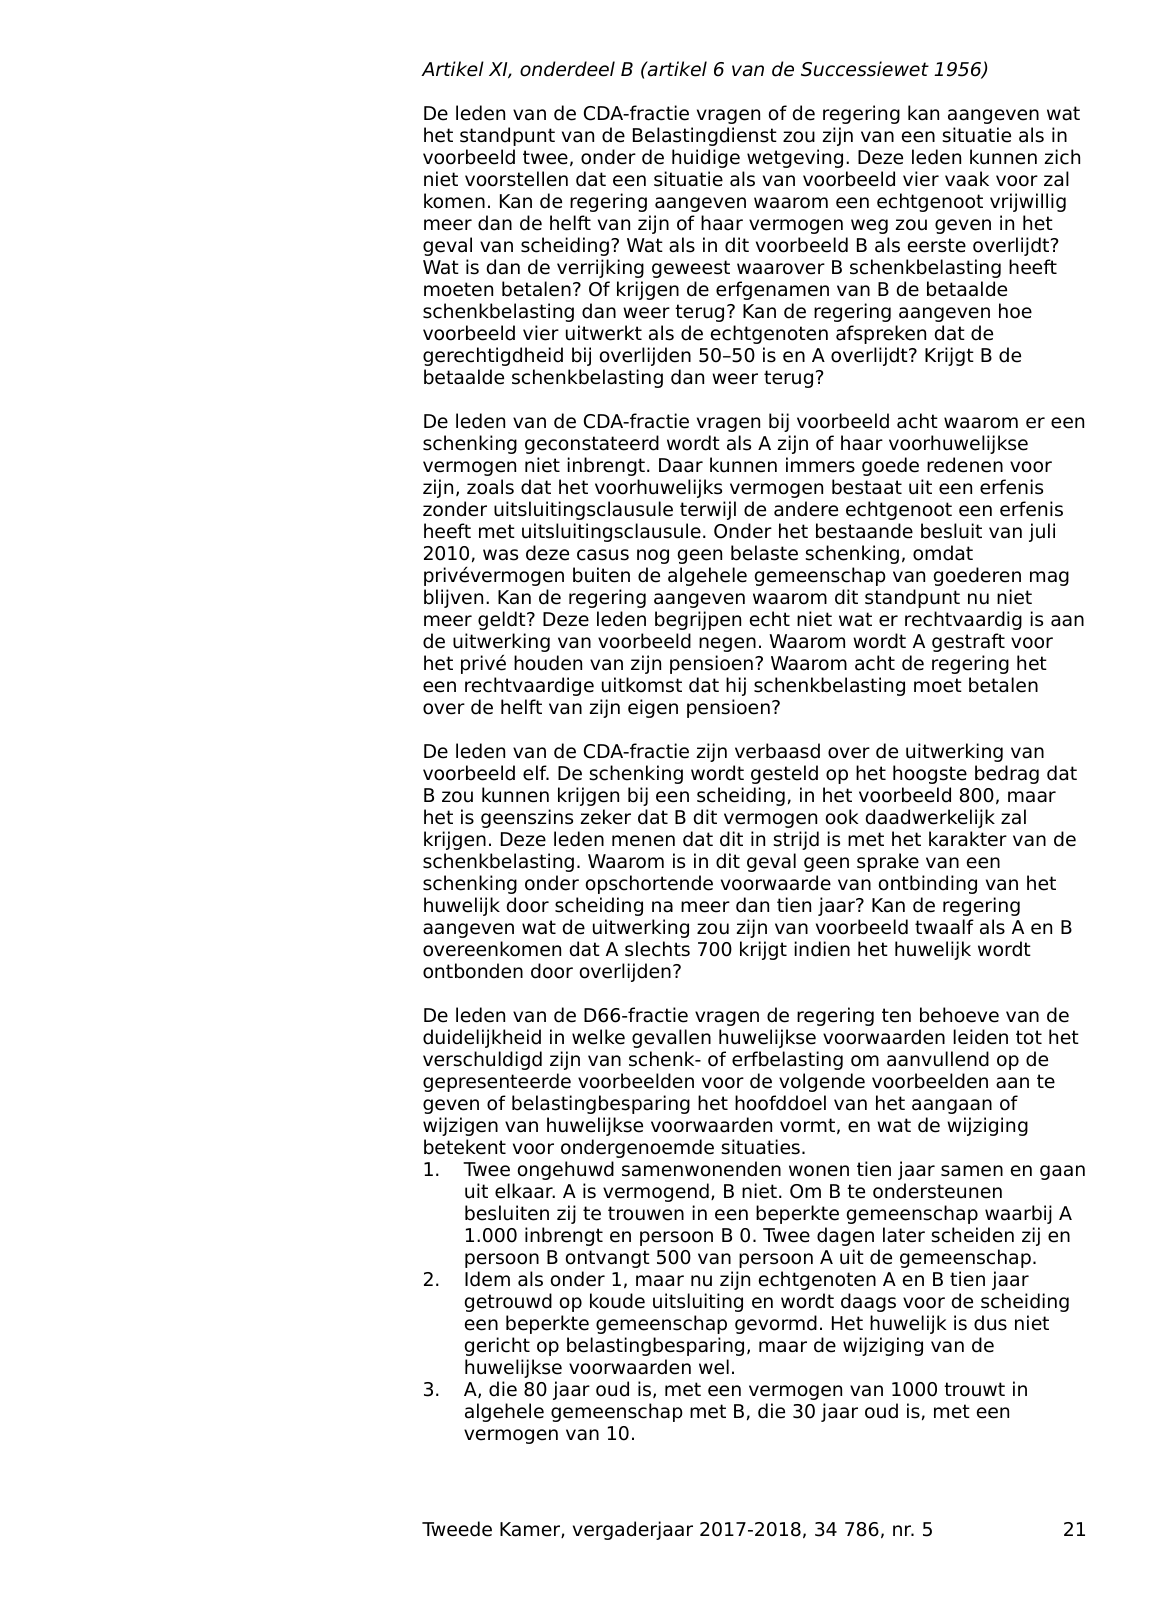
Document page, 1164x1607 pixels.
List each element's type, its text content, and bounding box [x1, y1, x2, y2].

text De leden van de CDA-fractie vragen of de regering kan aangeven wat het standpunt van de Belastingdienst zou zijn van een situatie als in voorbeeld twee, onder de huidige wetgeving. Deze leden kunnen zich niet voorstellen dat een situatie als van voorbeeld vier vaak voor zal komen. Kan de regering aangeven waarom een echtgenoot vrijwillig meer dan de helft van zijn of haar vermogen weg zou geven in het geval van scheiding? Wat als in dit voorbeeld B als eerste overlijdt? Wat is dan de verrijking geweest waarover B schenkbelasting heeft moeten betalen? Of krijgen de erfgenamen van B de betaalde schenkbelasting dan weer terug? Kan de regering aangeven hoe voorbeeld vier uitwerkt als de echtgenoten afspreken dat de gerechtigdheid bij overlijden 50–50 is en A overlijdt? Krijgt B de betaalde schenkbelasting dan weer terug? [422, 103, 1087, 389]
subtitle Artikel XI, onderdeel B (artikel 6 van de Successiewet 1956) [422, 59, 1087, 81]
text De leden van de CDA-fractie zijn verbaasd over de uitwerking van voorbeeld elf. De schenking wordt gesteld op het hoogste bedrag dat B zou kunnen krijgen bij een scheiding, in het voorbeeld 800, maar het is geenszins zeker dat B dit vermogen ook daadwerkelijk zal krijgen. Deze leden menen dat dit in strijd is met het karakter van de schenkbelasting. Waarom is in dit geval geen sprake van een schenking onder opschortende voorwaarde van ontbinding van het huwelijk door scheiding na meer dan tien jaar? Kan de regering aangeven wat de uitwerking zou zijn van voorbeeld twaalf als A en B overeenkomen dat A slechts 700 krijgt indien het huwelijk wordt ontbonden door overlijden? [422, 741, 1087, 983]
text De leden van de CDA-fractie vragen bij voorbeeld acht waarom er een schenking geconstateerd wordt als A zijn of haar voorhuwelijkse vermogen niet inbrengt. Daar kunnen immers goede redenen voor zijn, zoals dat het voorhuwelijks vermogen bestaat uit een erfenis zonder uitsluitingsclausule terwijl de andere echtgenoot een erfenis heeft met uitsluitingsclausule. Onder het bestaande besluit van juli 2010, was deze casus nog geen belaste schenking, omdat privévermogen buiten de algehele gemeenschap van goederen mag blijven. Kan de regering aangeven waarom dit standpunt nu niet meer geldt? Deze leden begrijpen echt niet wat er rechtvaardig is aan de uitwerking van voorbeeld negen. Waarom wordt A gestraft voor het privé houden van zijn pensioen? Waarom acht de regering het een rechtvaardige uitkomst dat hij schenkbelasting moet betalen over de helft van zijn eigen pensioen? [422, 411, 1087, 719]
text 2. Idem als onder 1, maar nu zijn echtgenoten A en B tien jaar getrouwd op koude uitsluiting en wordt daags voor de scheiding een beperkte gemeenschap gevormd. Het huwelijk is dus niet gericht op belastingbesparing, maar de wijziging van de huwelijkse voorwaarden wel. [422, 1269, 1087, 1379]
text 3. A, die 80 jaar oud is, met een vermogen van 1000 trouwt in algehele gemeenschap met B, die 30 jaar oud is, met een vermogen van 10. [422, 1379, 1087, 1444]
text De leden van de D66-fractie vragen de regering ten behoeve van de duidelijkheid in welke gevallen huwelijkse voorwaarden leiden tot het verschuldigd zijn van schenk- of erfbelasting om aanvullend op de gepresenteerde voorbeelden voor de volgende voorbeelden aan te geven of belastingbesparing het hoofddoel van het aangaan of wijzigen van huwelijkse voorwaarden vormt, en wat de wijziging betekent voor ondergenoemde situaties. [422, 1005, 1087, 1159]
text 1. Twee ongehuwd samenwonenden wonen tien jaar samen en gaan uit elkaar. A is vermogend, B niet. Om B te ondersteunen besluiten zij te trouwen in een beperkte gemeenschap waarbij A 1.000 inbrengt en persoon B 0. Twee dagen later scheiden zij en persoon B ontvangt 500 van persoon A uit de gemeenschap. [422, 1159, 1087, 1269]
